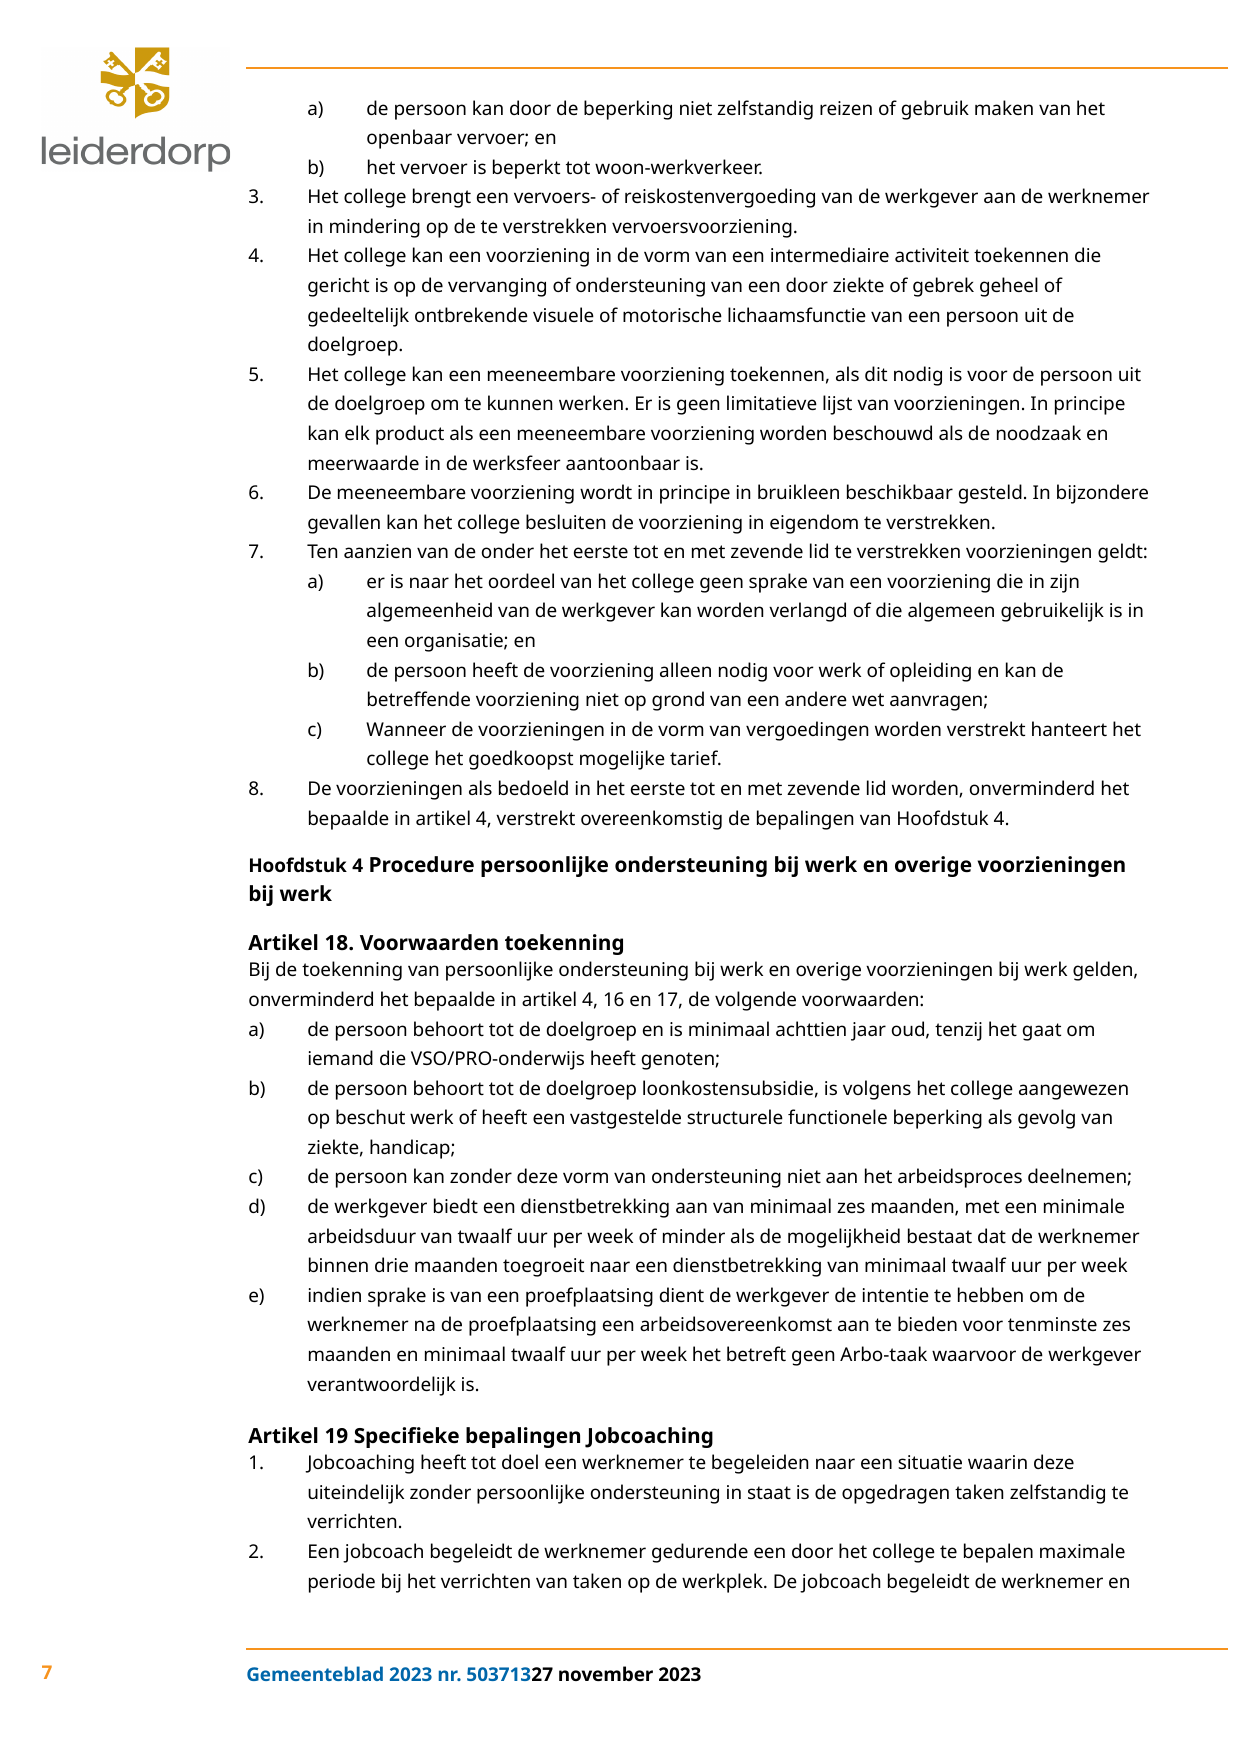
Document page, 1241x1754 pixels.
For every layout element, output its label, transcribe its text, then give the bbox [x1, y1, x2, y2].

list indien sprake is van een proefplaatsing dient de werkgever de intentie te hebben om de werknemer na de proefplaatsing een arbeidsovereenkomst aan te bieden voor tenminste zes maanden en minimaal twaalf uur per week het betreft geen Arbo-taak waarvoor de werkgever verantwoordelijk is. [248, 1282, 1152, 1396]
list het vervoer is beperkt tot woon-werkverkeer. [307, 154, 1152, 180]
list de persoon behoort tot de doelgroep loonkostensubsidie, is volgens het college aangewezen op beschut werk of heeft een vastgestelde structurele functionele beperking als gevolg van ziekte, handicap; [248, 1075, 1152, 1160]
list Het college kan een voorziening in de vorm van een intermediaire activiteit toekennen die gericht is op de vervanging of ondersteuning van een door ziekte of gebrek geheel of gedeeltelijk ontbrekende visuele of motorische lichaamsfunctie van een persoon uit de doelgroep. [248, 243, 1152, 357]
list Een jobcoach begeleidt de werknemer gedurende een door het college te bepalen maximale periode bij het verrichten van taken op de werkplek. De jobcoach begeleidt de werknemer en [248, 1538, 1152, 1594]
list de persoon kan door de beperking niet zelfstandig reizen of gebruik maken van het openbaar vervoer; en [307, 95, 1152, 150]
list Jobcoaching heeft tot doel een werknemer te begeleiden naar een situatie waarin deze uiteindelijk zonder persoonlijke ondersteuning in staat is de opgedragen taken zelfstandig te verrichten. [248, 1449, 1152, 1534]
text Artikel 19 Specifieke bepalingen Jobcoaching [248, 1421, 1152, 1449]
list Ten aanzien van de onder het eerste tot en met zevende lid te verstrekken voorzieningen geldt: [248, 538, 1152, 564]
list de persoon heeft de voorziening alleen nodig voor werk of opleiding en kan de betreffende voorziening niet op grond van een andere wet aanvragen; [307, 657, 1152, 712]
text Bij de toekenning van persoonlijke ondersteuning bij werk en overige voorzieningen bij werk gelden, onverminderd het bepaalde in artikel 4, 16 en 17, de volgende voorwaarden: [248, 957, 1152, 1012]
picture [41, 47, 231, 172]
list Het college kan een meeneembare voorziening toekennen, als dit nodig is voor de persoon uit de doelgroep om te kunnen werken. Er is geen limitatieve lijst van voorzieningen. In principe kan elk product als een meeneembare voorziening worden beschouwd als de noodzaak en meerwaarde in de werksfeer aantoonbaar is. [248, 361, 1152, 476]
list de werkgever biedt een dienstbetrekking aan van minimaal zes maanden, met een minimale arbeidsduur van twaalf uur per week of minder als de mogelijkheid bestaat dat de werknemer binnen drie maanden toegroeit naar een dienstbetrekking van minimaal twaalf uur per week [248, 1193, 1152, 1278]
list De meeneembare voorziening wordt in principe in bruikleen beschikbaar gesteld. In bijzondere gevallen kan het college besluiten de voorziening in eigendom te verstrekken. [248, 479, 1152, 535]
list er is naar het oordeel van het college geen sprake van een voorziening die in zijn algemeenheid van de werkgever kan worden verlangd of die algemeen gebruikelijk is in een organisatie; en [307, 568, 1152, 653]
list de persoon behoort tot de doelgroep en is minimaal achttien jaar oud, tenzij het gaat om iemand die VSO/PRO-onderwijs heeft genoten; [248, 1016, 1152, 1071]
list Het college brengt een vervoers- of reiskostenvergoeding van de werkgever aan de werknemer in mindering op de te verstrekken vervoersvoorziening. [248, 183, 1152, 239]
list De voorzieningen als bedoeld in het eerste tot en met zevende lid worden, onverminderd het bepaalde in artikel 4, verstrekt overeenkomstig de bepalingen van Hoofdstuk 4. [248, 775, 1152, 831]
list Wanneer de voorzieningen in de vorm van vergoedingen worden verstrekt hanteert het college het goedkoopst mogelijke tarief. [307, 716, 1152, 771]
text Artikel 18. Voorwaarden toekenning [248, 928, 1152, 957]
text Hoofdstuk 4 Procedure persoonlijke ondersteuning bij werk en overige voorzieningen bij werk [248, 850, 1152, 907]
list de persoon kan zonder deze vorm van ondersteuning niet aan het arbeidsproces deelnemen; [248, 1164, 1152, 1189]
